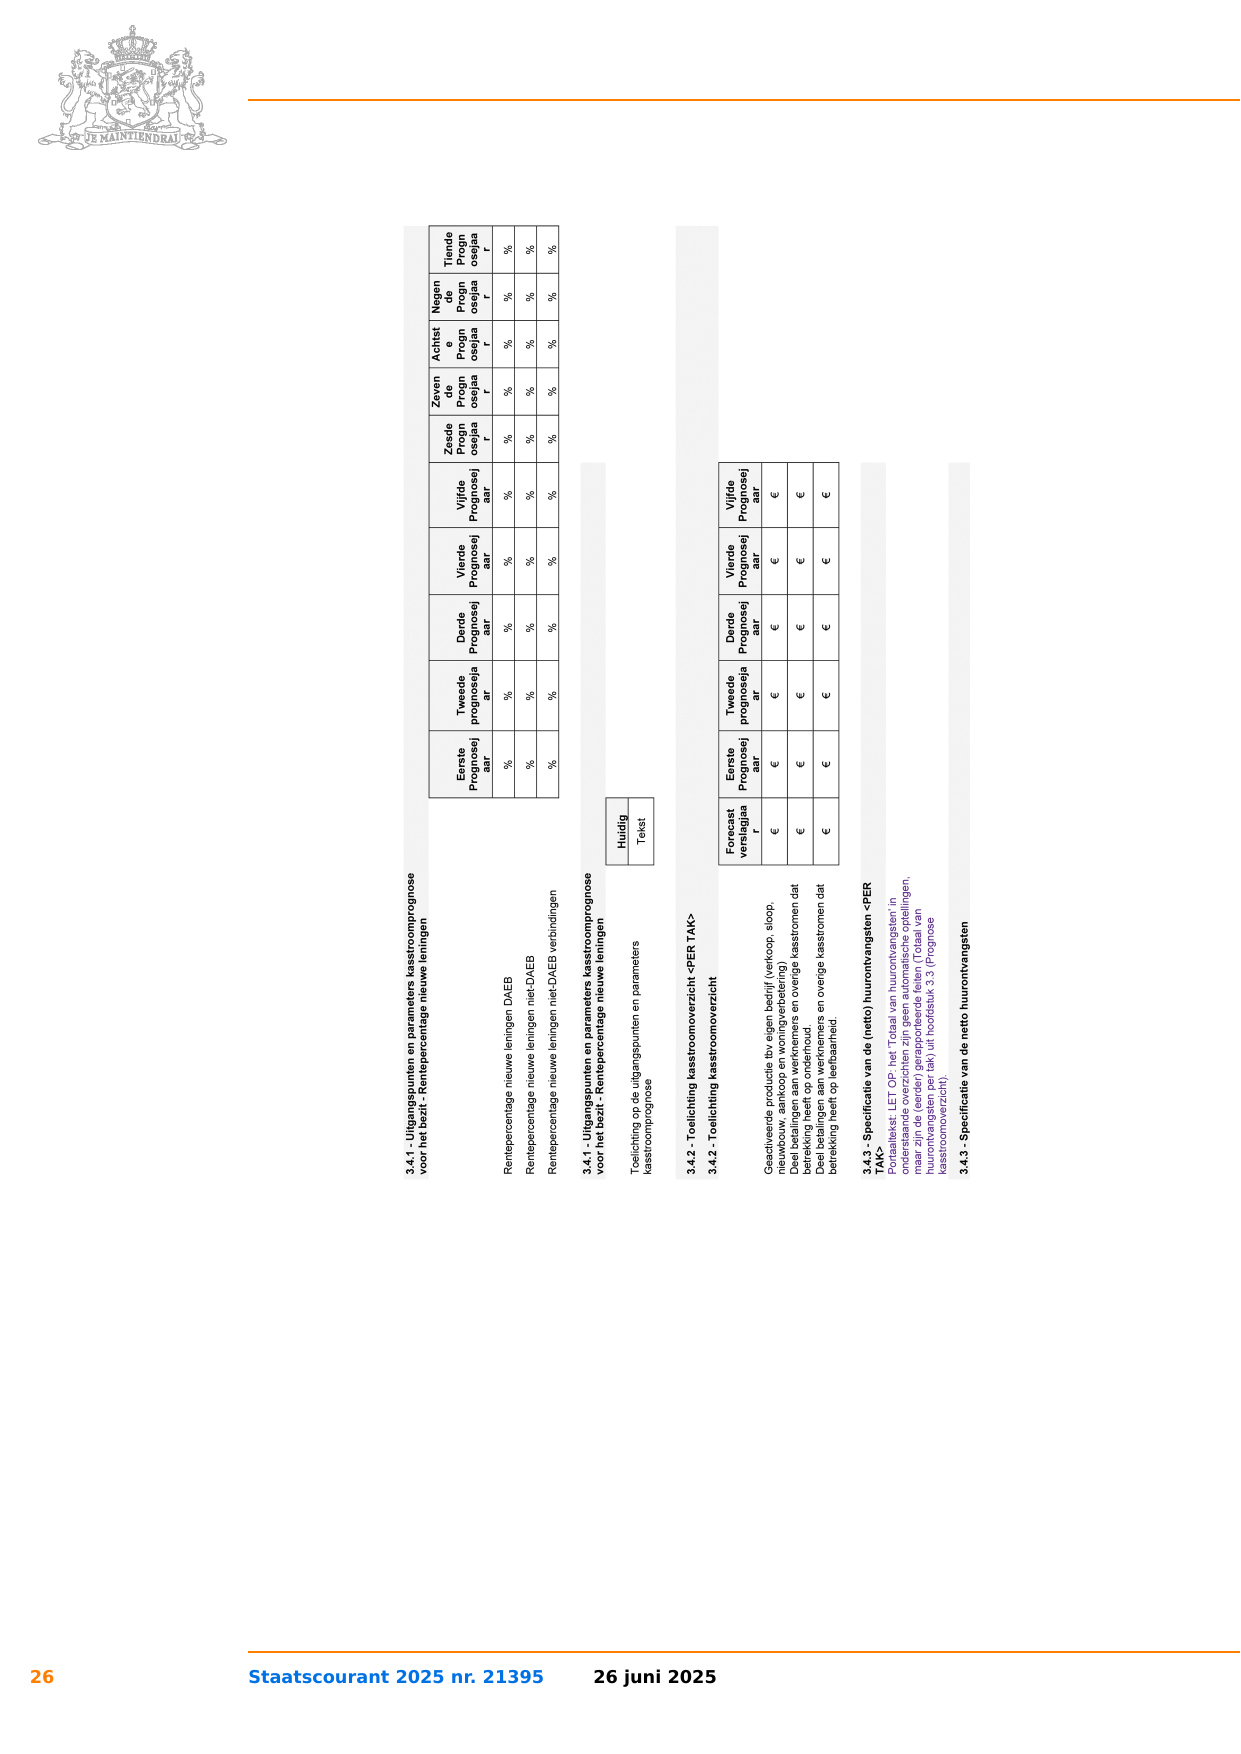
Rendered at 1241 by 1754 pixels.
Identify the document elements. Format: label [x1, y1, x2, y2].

picture [248, 130, 1134, 1276]
picture [38, 25, 227, 150]
